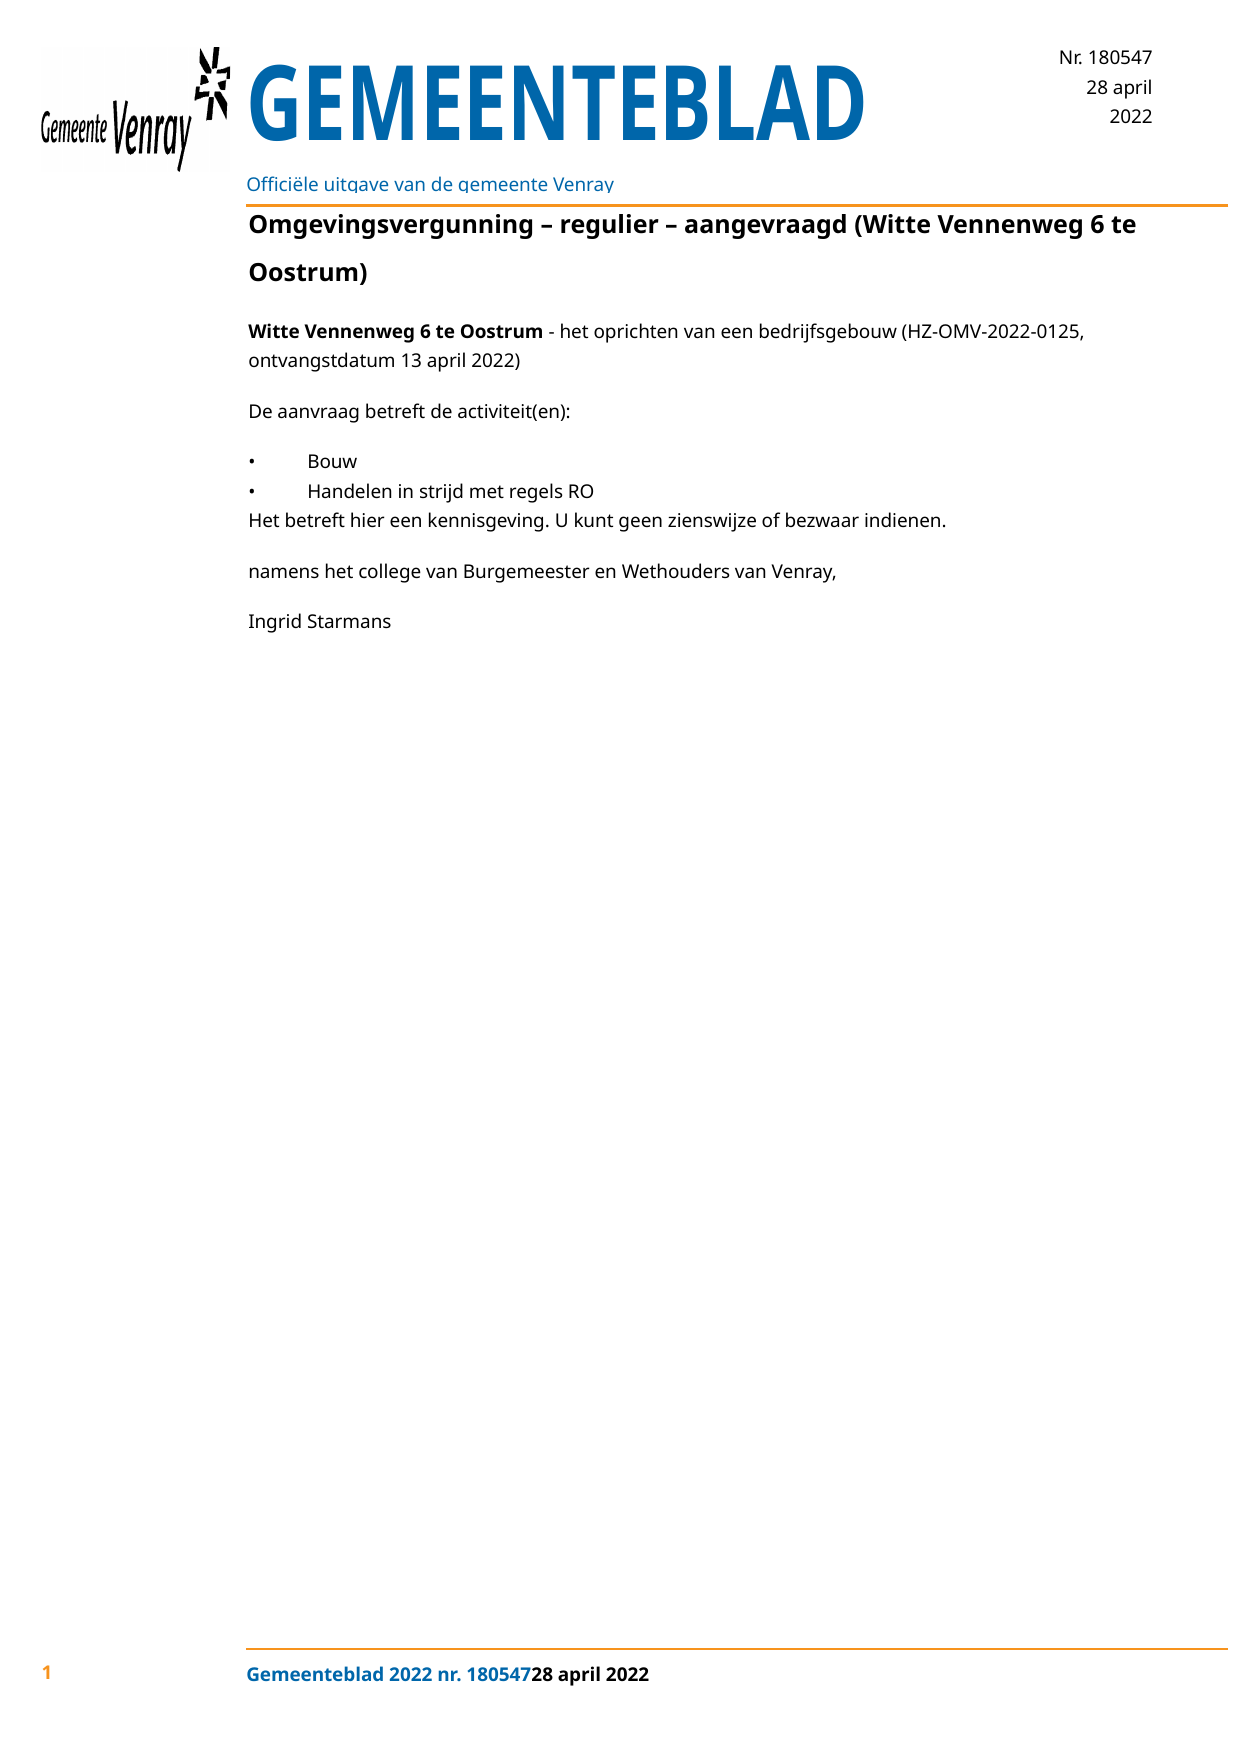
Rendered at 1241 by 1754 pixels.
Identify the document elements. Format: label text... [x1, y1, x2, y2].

text Omgevingsvergunning – regulier – aangevraagd (Witte Vennenweg 6 te Oostrum) [248, 207, 1152, 288]
list Handelen in strijd met regels RO [248, 478, 1152, 504]
text namens het college van Burgemeester en Wethouders van Venray, [248, 558, 1152, 584]
picture [41, 47, 231, 172]
list Bouw [248, 448, 1152, 474]
text Het betreft hier een kennisgeving. U kunt geen zienswijze of bezwaar indienen. [248, 507, 1152, 533]
text Ingrid Starmans [248, 608, 1152, 634]
text De aanvraag betreft de activiteit(en): [248, 398, 1152, 424]
text Witte Vennenweg 6 te Oostrum - het oprichten van een bedrijfsgebouw (HZ-OMV-2022-0125, ontvangstdatum 13 april 2022) [248, 318, 1152, 373]
